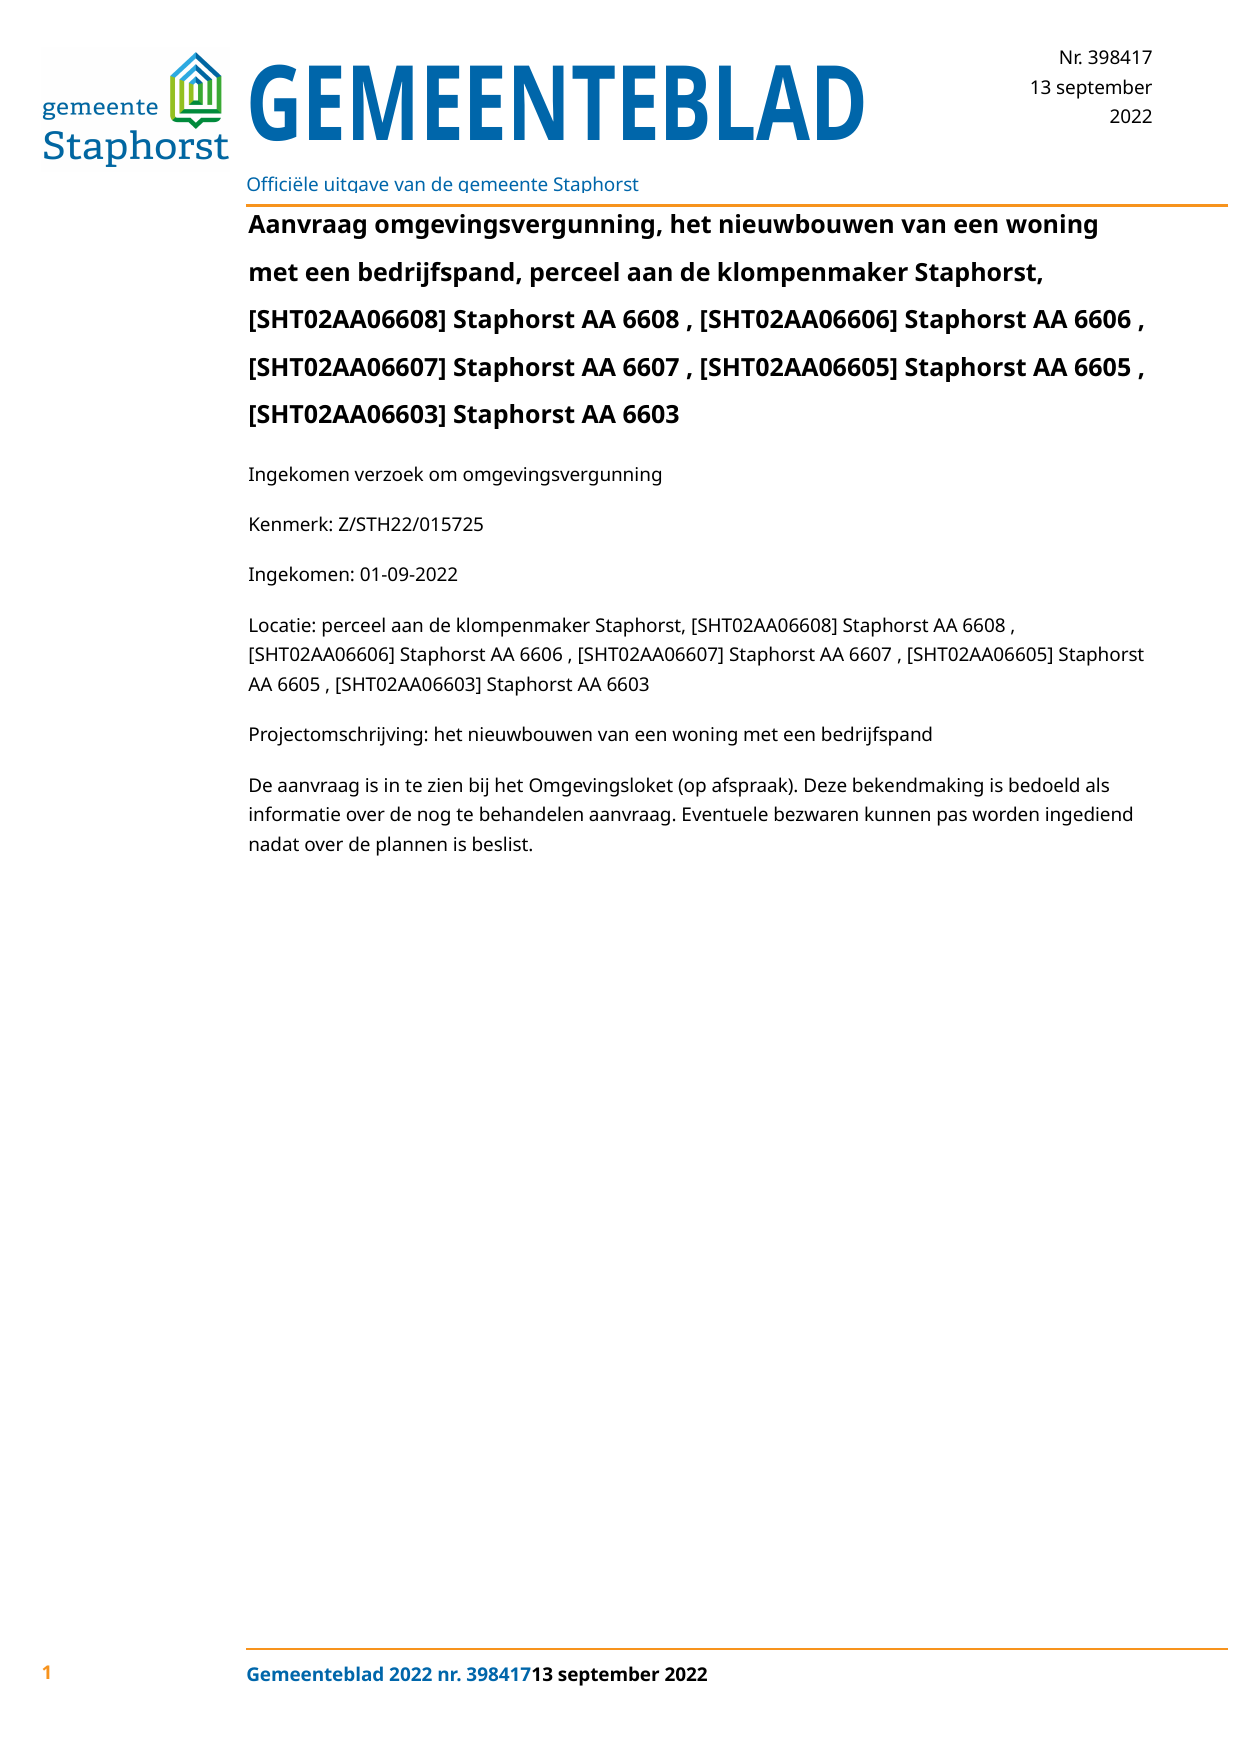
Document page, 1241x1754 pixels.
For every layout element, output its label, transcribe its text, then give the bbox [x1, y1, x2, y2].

picture [41, 47, 231, 172]
text Aanvraag omgevingsvergunning, het nieuwbouwen van een woning met een bedrijfspand, perceel aan de klompenmaker Staphorst, [SHT02AA06608] Staphorst AA 6608 , [SHT02AA06606] Staphorst AA 6606 , [SHT02AA06607] Staphorst AA 6607 , [SHT02AA06605] Staphorst AA 6605 , [SHT02AA06603] Staphorst AA 6603 [248, 207, 1152, 431]
text Kenmerk: Z/STH22/015725 [248, 511, 1152, 537]
text Projectomschrijving: het nieuwbouwen van een woning met een bedrijfspand [248, 722, 1152, 747]
text De aanvraag is in te zien bij het Omgevingsloket (op afspraak). Deze bekendmaking is bedoeld als informatie over de nog te behandelen aanvraag. Eventuele bezwaren kunnen pas worden ingediend nadat over de plannen is beslist. [248, 772, 1152, 857]
text Locatie: perceel aan de klompenmaker Staphorst, [SHT02AA06608] Staphorst AA 6608 , [SHT02AA06606] Staphorst AA 6606 , [SHT02AA06607] Staphorst AA 6607 , [SHT02AA06605] Staphorst AA 6605 , [SHT02AA06603] Staphorst AA 6603 [248, 612, 1152, 697]
text Ingekomen: 01-09-2022 [248, 562, 1152, 587]
text Ingekomen verzoek om omgevingsvergunning [248, 461, 1152, 486]
